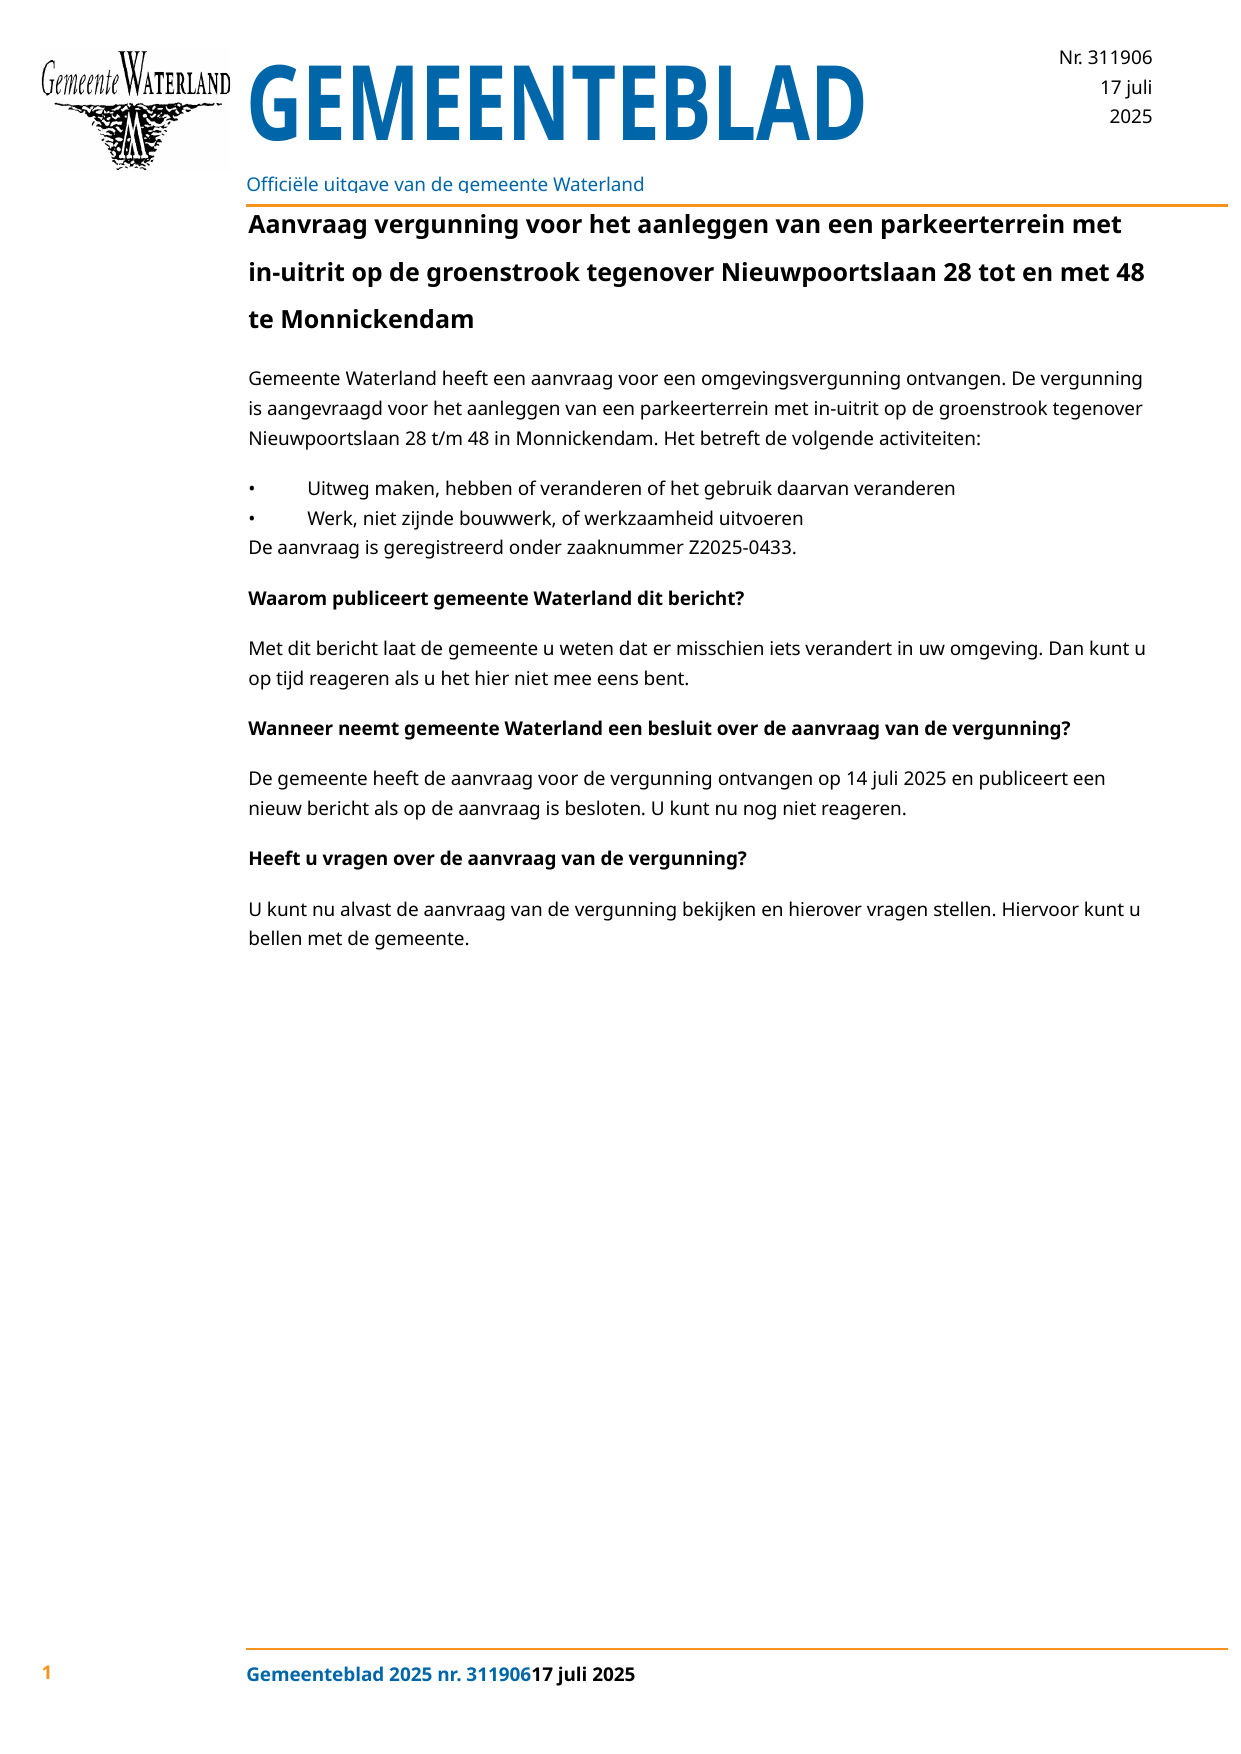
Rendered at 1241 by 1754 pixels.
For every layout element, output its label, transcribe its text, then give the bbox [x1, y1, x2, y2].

text Waarom publiceert gemeente Waterland dit bericht? [248, 585, 1152, 610]
list Uitweg maken, hebben of veranderen of het gebruik daarvan veranderen [248, 475, 1152, 501]
text Gemeente Waterland heeft een aanvraag voor een omgevingsvergunning ontvangen. De vergunning is aangevraagd voor het aanleggen van een parkeerterrein met in-uitrit op de groenstrook tegenover Nieuwpoortslaan 28 t/m 48 in Monnickendam. Het betreft de volgende activiteiten: [248, 366, 1152, 450]
text De aanvraag is geregistreerd onder zaaknummer Z2025-0433. [248, 534, 1152, 560]
text Wanneer neemt gemeente Waterland een besluit over de aanvraag van de vergunning? [248, 715, 1152, 741]
list Werk, niet zijnde bouwwerk, of werkzaamheid uitvoeren [248, 505, 1152, 530]
picture [41, 47, 231, 172]
text Heeft u vragen over de aanvraag van de vergunning? [248, 846, 1152, 871]
text Aanvraag vergunning voor het aanleggen van een parkeerterrein met in-uitrit op de groenstrook tegenover Nieuwpoortslaan 28 tot en met 48 te Monnickendam [248, 207, 1152, 336]
text Met dit bericht laat de gemeente u weten dat er misschien iets verandert in uw omgeving. Dan kunt u op tijd reageren als u het hier niet mee eens bent. [248, 635, 1152, 690]
text De gemeente heeft de aanvraag voor de vergunning ontvangen op 14 juli 2025 en publiceert een nieuw bericht als op de aanvraag is besloten. U kunt nu nog niet reageren. [248, 766, 1152, 821]
text U kunt nu alvast de aanvraag van de vergunning bekijken en hierover vragen stellen. Hiervoor kunt u bellen met de gemeente. [248, 896, 1152, 951]
